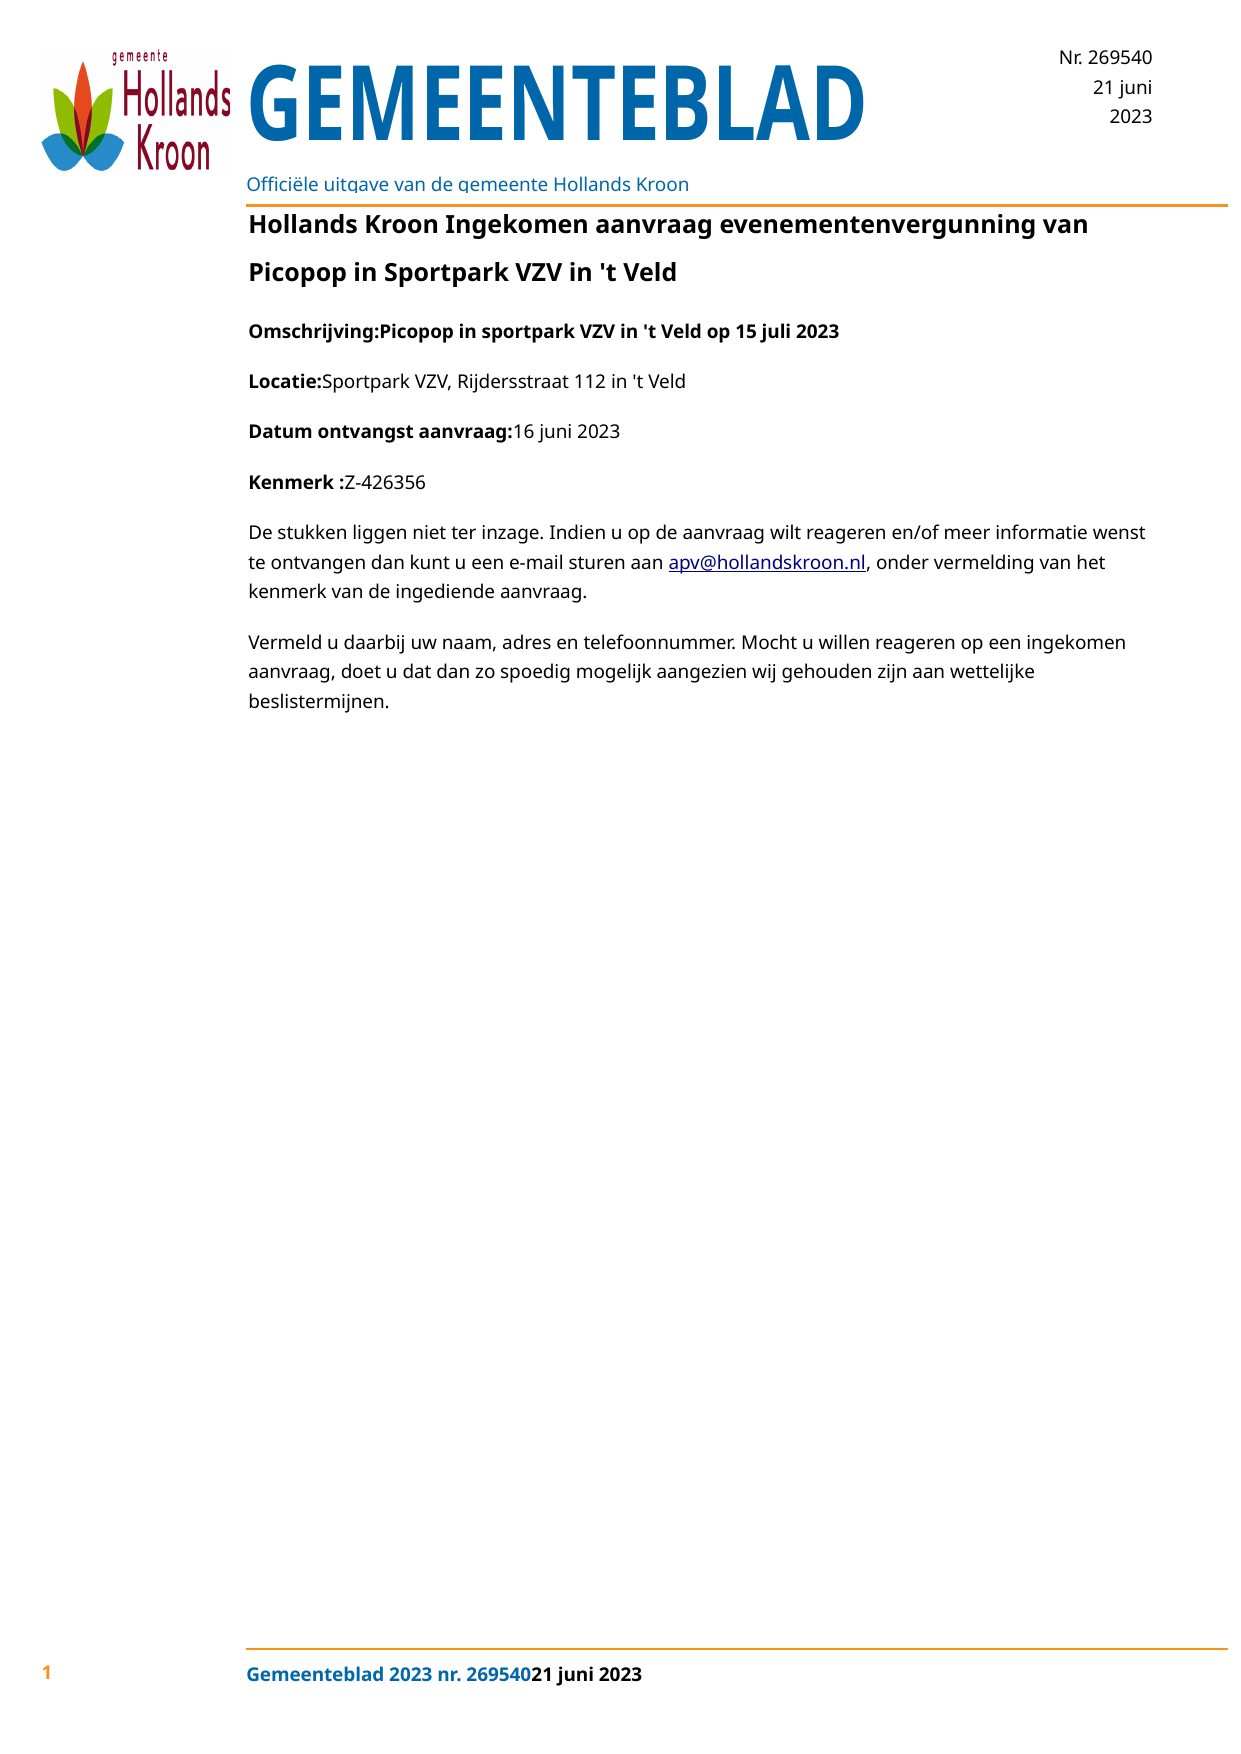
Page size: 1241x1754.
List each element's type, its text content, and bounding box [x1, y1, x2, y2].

text Omschrijving:Picopop in sportpark VZV in 't Veld op 15 juli 2023 [248, 318, 1152, 344]
picture [41, 47, 231, 172]
text Locatie:Sportpark VZV, Rijdersstraat 112 in 't Veld [248, 368, 1152, 394]
text Datum ontvangst aanvraag:16 juni 2023 [248, 419, 1152, 444]
text Kenmerk :Z-426356 [248, 469, 1152, 495]
text Hollands Kroon Ingekomen aanvraag evenementenvergunning van Picopop in Sportpark VZV in 't Veld [248, 207, 1152, 288]
text De stukken liggen niet ter inzage. Indien u op de aanvraag wilt reageren en/of meer informatie wenst te ontvangen dan kunt u een e-mail sturen aan apv@hollandskroon.nl, onder vermelding van het kenmerk van de ingediende aanvraag. [248, 519, 1152, 604]
text Vermeld u daarbij uw naam, adres en telefoonnummer. Mocht u willen reageren op een ingekomen aanvraag, doet u dat dan zo spoedig mogelijk aangezien wij gehouden zijn aan wettelijke beslistermijnen. [248, 629, 1152, 714]
